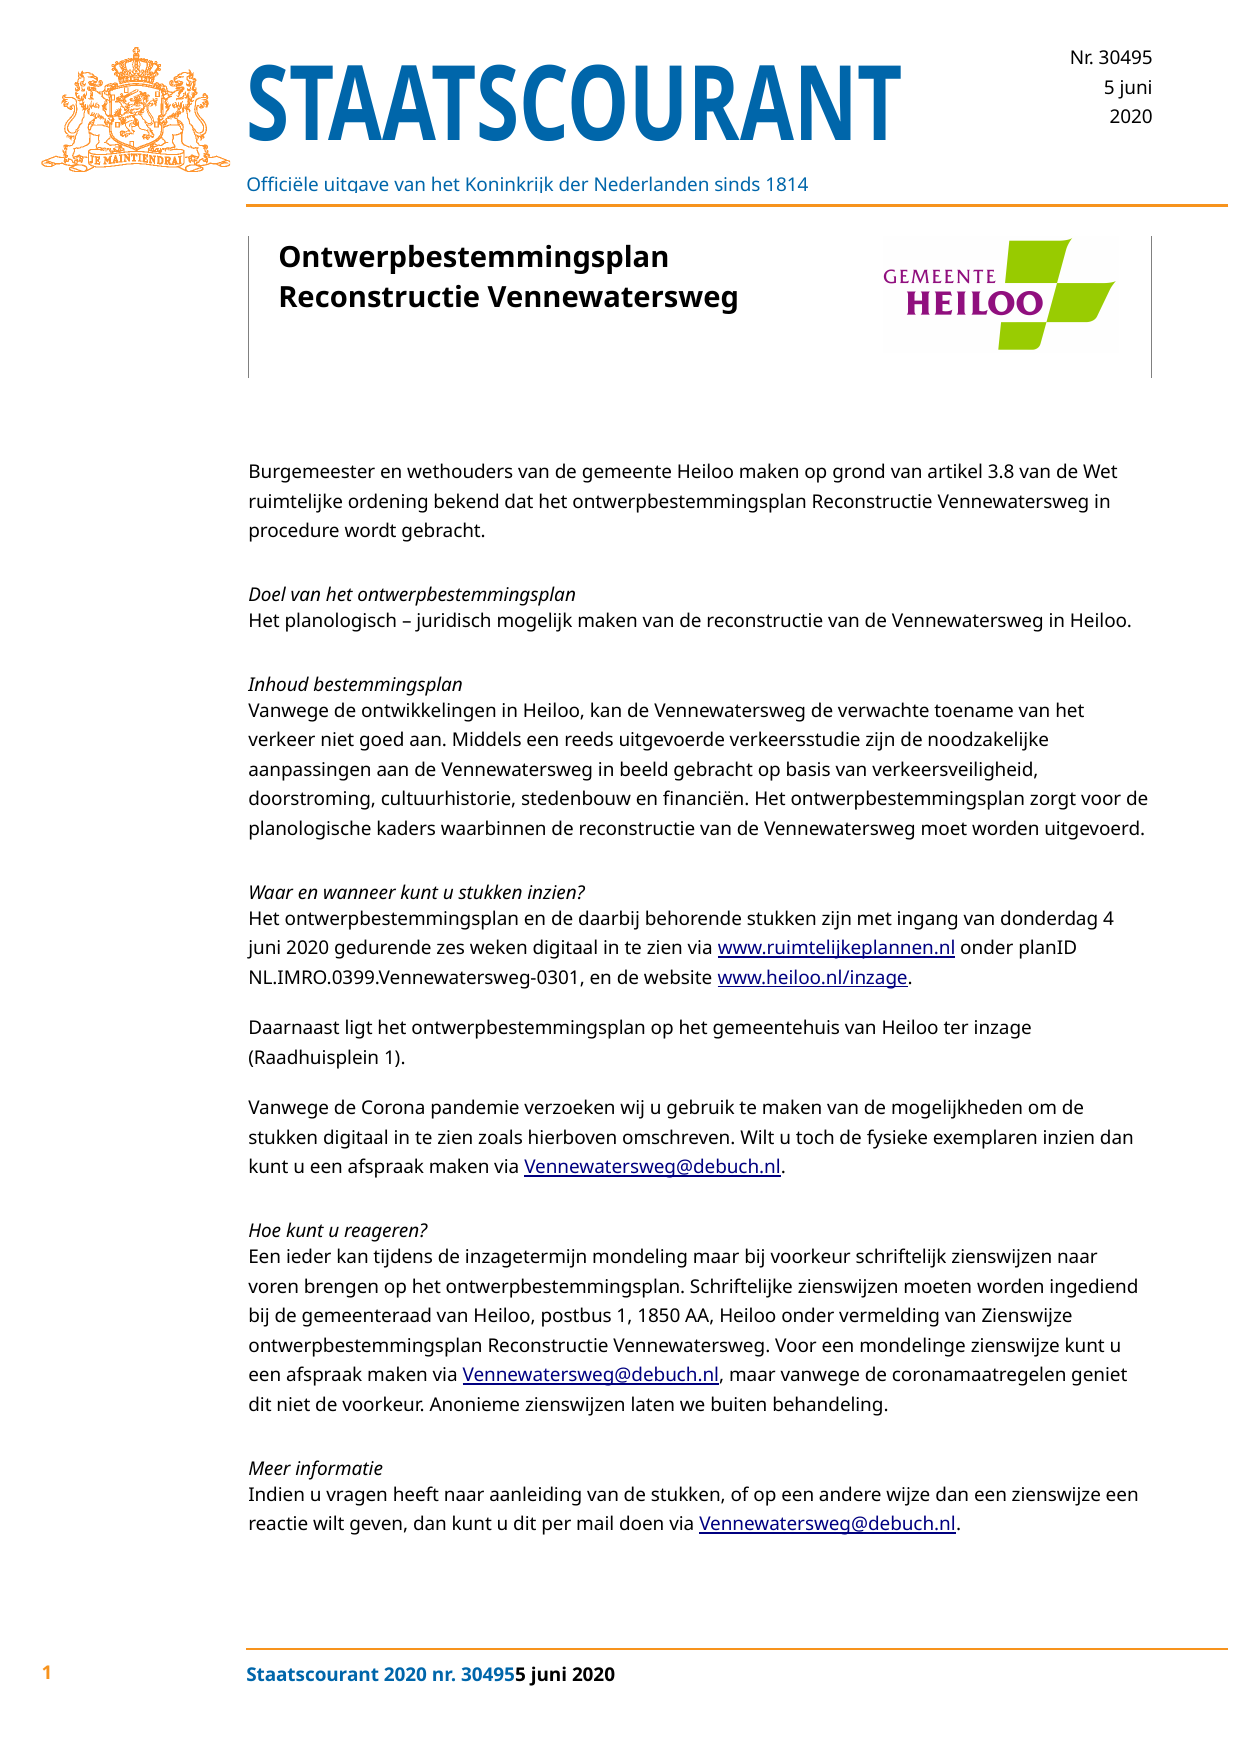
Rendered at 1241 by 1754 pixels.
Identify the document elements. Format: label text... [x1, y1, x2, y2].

picture [41, 47, 231, 172]
text Inhoud bestemmingsplan [248, 671, 1152, 697]
text Het planologisch – juridisch mogelijk maken van de reconstructie van de Vennewatersweg in Heiloo. [248, 607, 1152, 633]
table_header [850, 236, 1151, 378]
text Doel van het ontwerpbestemmingsplan [248, 581, 1152, 607]
text Meer informatie [248, 1455, 1152, 1481]
text Hoe kunt u reageren? [248, 1217, 1152, 1243]
text Vanwege de ontwikkelingen in Heiloo, kan de Vennewatersweg de verwachte toename van het verkeer niet goed aan. Middels een reeds uitgevoerde verkeersstudie zijn de noodzakelijke aanpassingen aan de Vennewatersweg in beeld gebracht op basis van verkeersveiligheid, doorstroming, cultuurhistorie, stedenbouw en financiën. Het ontwerpbestemmingsplan zorgt voor de planologische kaders waarbinnen de reconstructie van de Vennewatersweg moet worden uitgevoerd. [248, 697, 1152, 841]
text Indien u vragen heeft naar aanleiding van de stukken, of op een andere wijze dan een zienswijze een reactie wilt geven, dan kunt u dit per mail doen via Vennewatersweg@debuch.nl. [248, 1481, 1152, 1536]
text Een ieder kan tijdens de inzagetermijn mondeling maar bij voorkeur schriftelijk zienswijzen naar voren brengen op het ontwerpbestemmingsplan. Schriftelijke zienswijzen moeten worden ingediend bij de gemeenteraad van Heiloo, postbus 1, 1850 AA, Heiloo onder vermelding van Zienswijze ontwerpbestemmingsplan Reconstructie Vennewatersweg. Voor een mondelinge zienswijze kunt u een afspraak maken via Vennewatersweg@debuch.nl, maar vanwege de coronamaatregelen geniet dit niet de voorkeur. Anonieme zienswijzen laten we buiten behandeling. [248, 1243, 1152, 1417]
text Het ontwerpbestemmingsplan en de daarbij behorende stukken zijn met ingang van donderdag 4 juni 2020 gedurende zes weken digitaal in te zien via www.ruimtelijkeplannen.nl onder planID NL.IMRO.0399.Vennewatersweg-0301, en de website www.heiloo.nl/inzage. [248, 905, 1152, 990]
table_header Ontwerpbestemmingsplan Reconstructie Vennewatersweg [249, 236, 850, 378]
text Daarnaast ligt het ontwerpbestemmingsplan op het gemeentehuis van Heiloo ter inzage (Raadhuisplein 1). [248, 1014, 1152, 1070]
picture [882, 236, 1119, 353]
text Burgemeester en wethouders van de gemeente Heiloo maken op grond van artikel 3.8 van de Wet ruimtelijke ordening bekend dat het ontwerpbestemmingsplan Reconstructie Vennewatersweg in procedure wordt gebracht. [248, 458, 1152, 543]
text Waar en wanneer kunt u stukken inzien? [248, 879, 1152, 905]
text Vanwege de Corona pandemie verzoeken wij u gebruik te maken van de mogelijkheden om de stukken digitaal in te zien zoals hierboven omschreven. Wilt u toch de fysieke exemplaren inzien dan kunt u een afspraak maken via Vennewatersweg@debuch.nl. [248, 1094, 1152, 1179]
